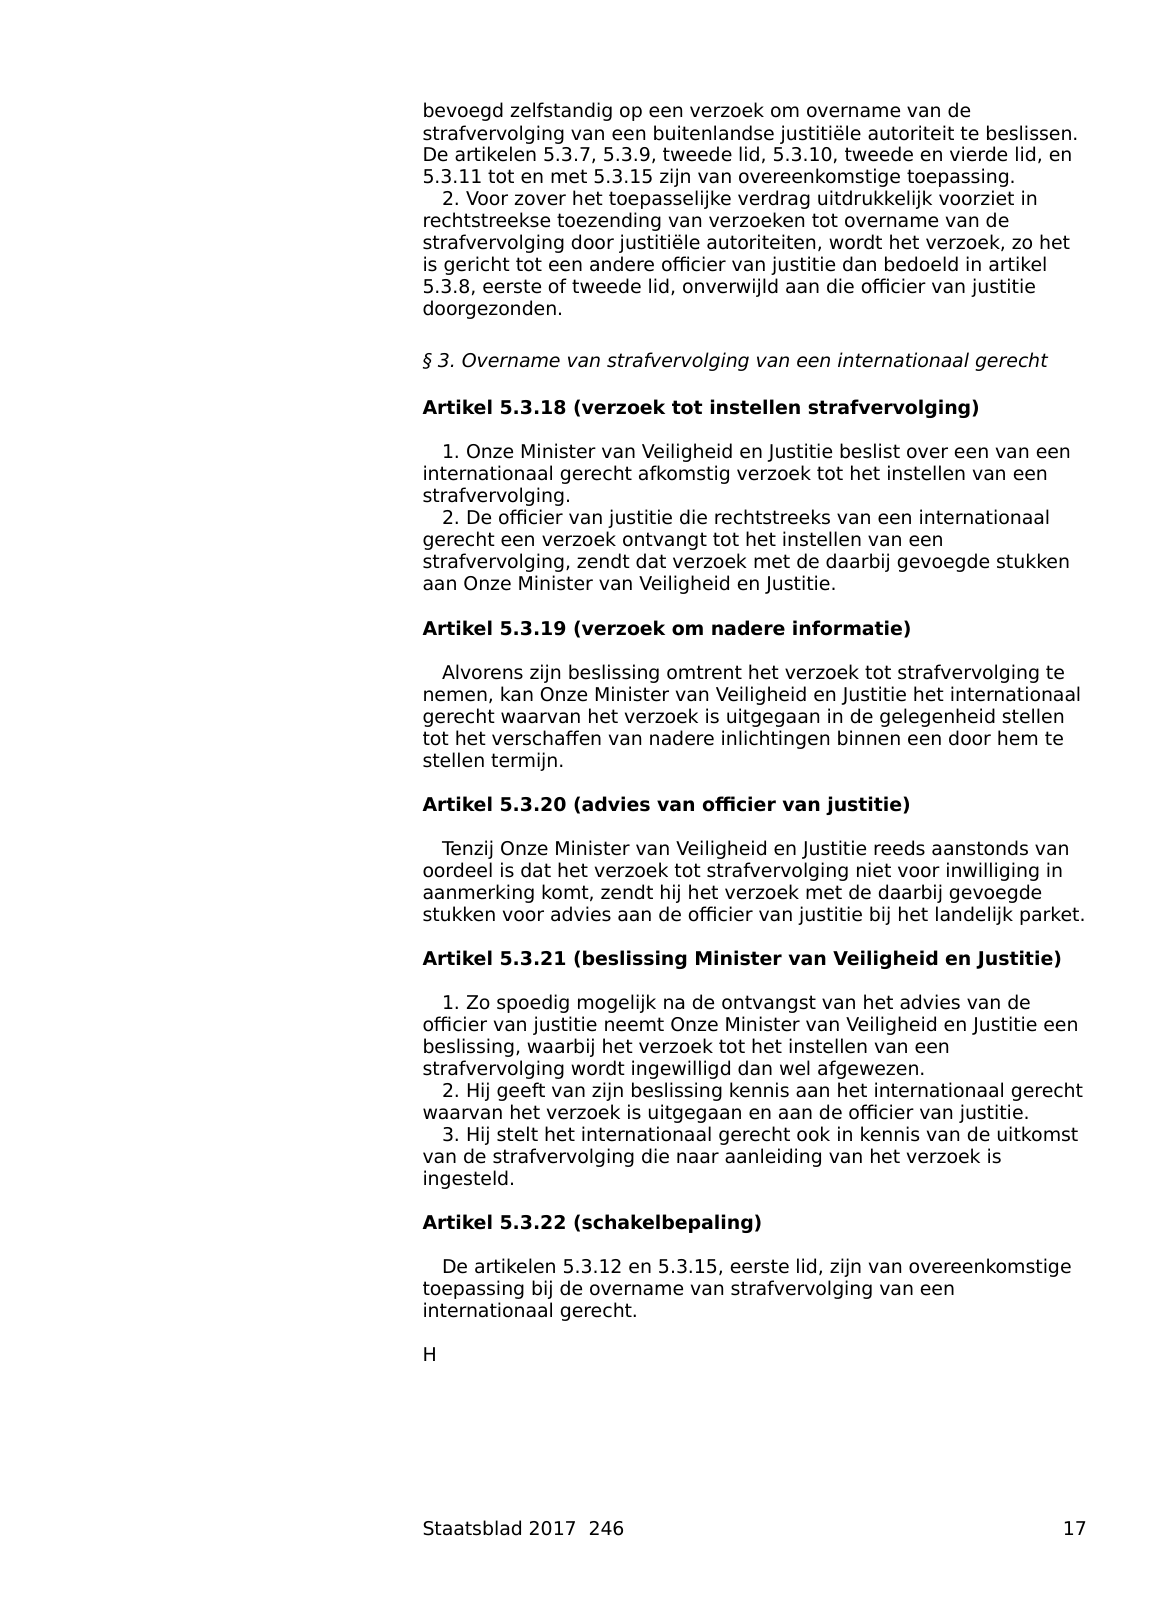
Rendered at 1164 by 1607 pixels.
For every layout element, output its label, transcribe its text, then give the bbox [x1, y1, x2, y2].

text 2. De officier van justitie die rechtstreeks van een internationaal gerecht een verzoek ontvangt tot het instellen van een strafvervolging, zendt dat verzoek met de daarbij gevoegde stukken aan Onze Minister van Veiligheid en Justitie. [422, 507, 1087, 595]
subtitle Artikel 5.3.22 (schakelbepaling) [422, 1212, 1087, 1234]
text 2. Hij geeft van zijn beslissing kennis aan het internationaal gerecht waarvan het verzoek is uitgegaan en aan de officier van justitie. [422, 1080, 1087, 1124]
text 1. Onze Minister van Veiligheid en Justitie beslist over een van een internationaal gerecht afkomstig verzoek tot het instellen van een strafvervolging. [422, 441, 1087, 507]
subtitle Artikel 5.3.20 (advies van officier van justitie) [422, 794, 1087, 816]
text 2. Voor zover het toepasselijke verdrag uitdrukkelijk voorziet in rechtstreekse toezending van verzoeken tot overname van de strafvervolging door justitiële autoriteiten, wordt het verzoek, zo het is gericht tot een andere officier van justitie dan bedoeld in artikel 5.3.8, eerste of tweede lid, onverwijld aan die officier van justitie doorgezonden. [422, 188, 1087, 320]
subtitle § 3. Overname van strafvervolging van een internationaal gerecht [422, 350, 1087, 372]
subtitle Artikel 5.3.19 (verzoek om nadere informatie) [422, 617, 1087, 639]
text Alvorens zijn beslissing omtrent het verzoek tot strafvervolging te nemen, kan Onze Minister van Veiligheid en Justitie het internationaal gerecht waarvan het verzoek is uitgegaan in de gelegenheid stellen tot het verschaffen van nadere inlichtingen binnen een door hem te stellen termijn. [422, 662, 1087, 771]
subtitle Artikel 5.3.18 (verzoek tot instellen strafvervolging) [422, 397, 1087, 419]
subtitle Artikel 5.3.21 (beslissing Minister van Veiligheid en Justitie) [422, 948, 1087, 970]
text Tenzij Onze Minister van Veiligheid en Justitie reeds aanstonds van oordeel is dat het verzoek tot strafvervolging niet voor inwilliging in aanmerking komt, zendt hij het verzoek met de daarbij gevoegde stukken voor advies aan de officier van justitie bij het landelijk parket. [422, 838, 1087, 926]
text De artikelen 5.3.12 en 5.3.15, eerste lid, zijn van overeenkomstige toepassing bij de overname van strafvervolging van een internationaal gerecht. [422, 1256, 1087, 1322]
text bevoegd zelfstandig op een verzoek om overname van de strafvervolging van een buitenlandse justitiële autoriteit te beslissen. De artikelen 5.3.7, 5.3.9, tweede lid, 5.3.10, tweede en vierde lid, en 5.3.11 tot en met 5.3.15 zijn van overeenkomstige toepassing. [422, 100, 1087, 188]
text 3. Hij stelt het internationaal gerecht ook in kennis van de uitkomst van de strafvervolging die naar aanleiding van het verzoek is ingesteld. [422, 1124, 1087, 1190]
text 1. Zo spoedig mogelijk na de ontvangst van het advies van de officier van justitie neemt Onze Minister van Veiligheid en Justitie een beslissing, waarbij het verzoek tot het instellen van een strafvervolging wordt ingewilligd dan wel afgewezen. [422, 992, 1087, 1080]
text H [422, 1344, 1087, 1366]
